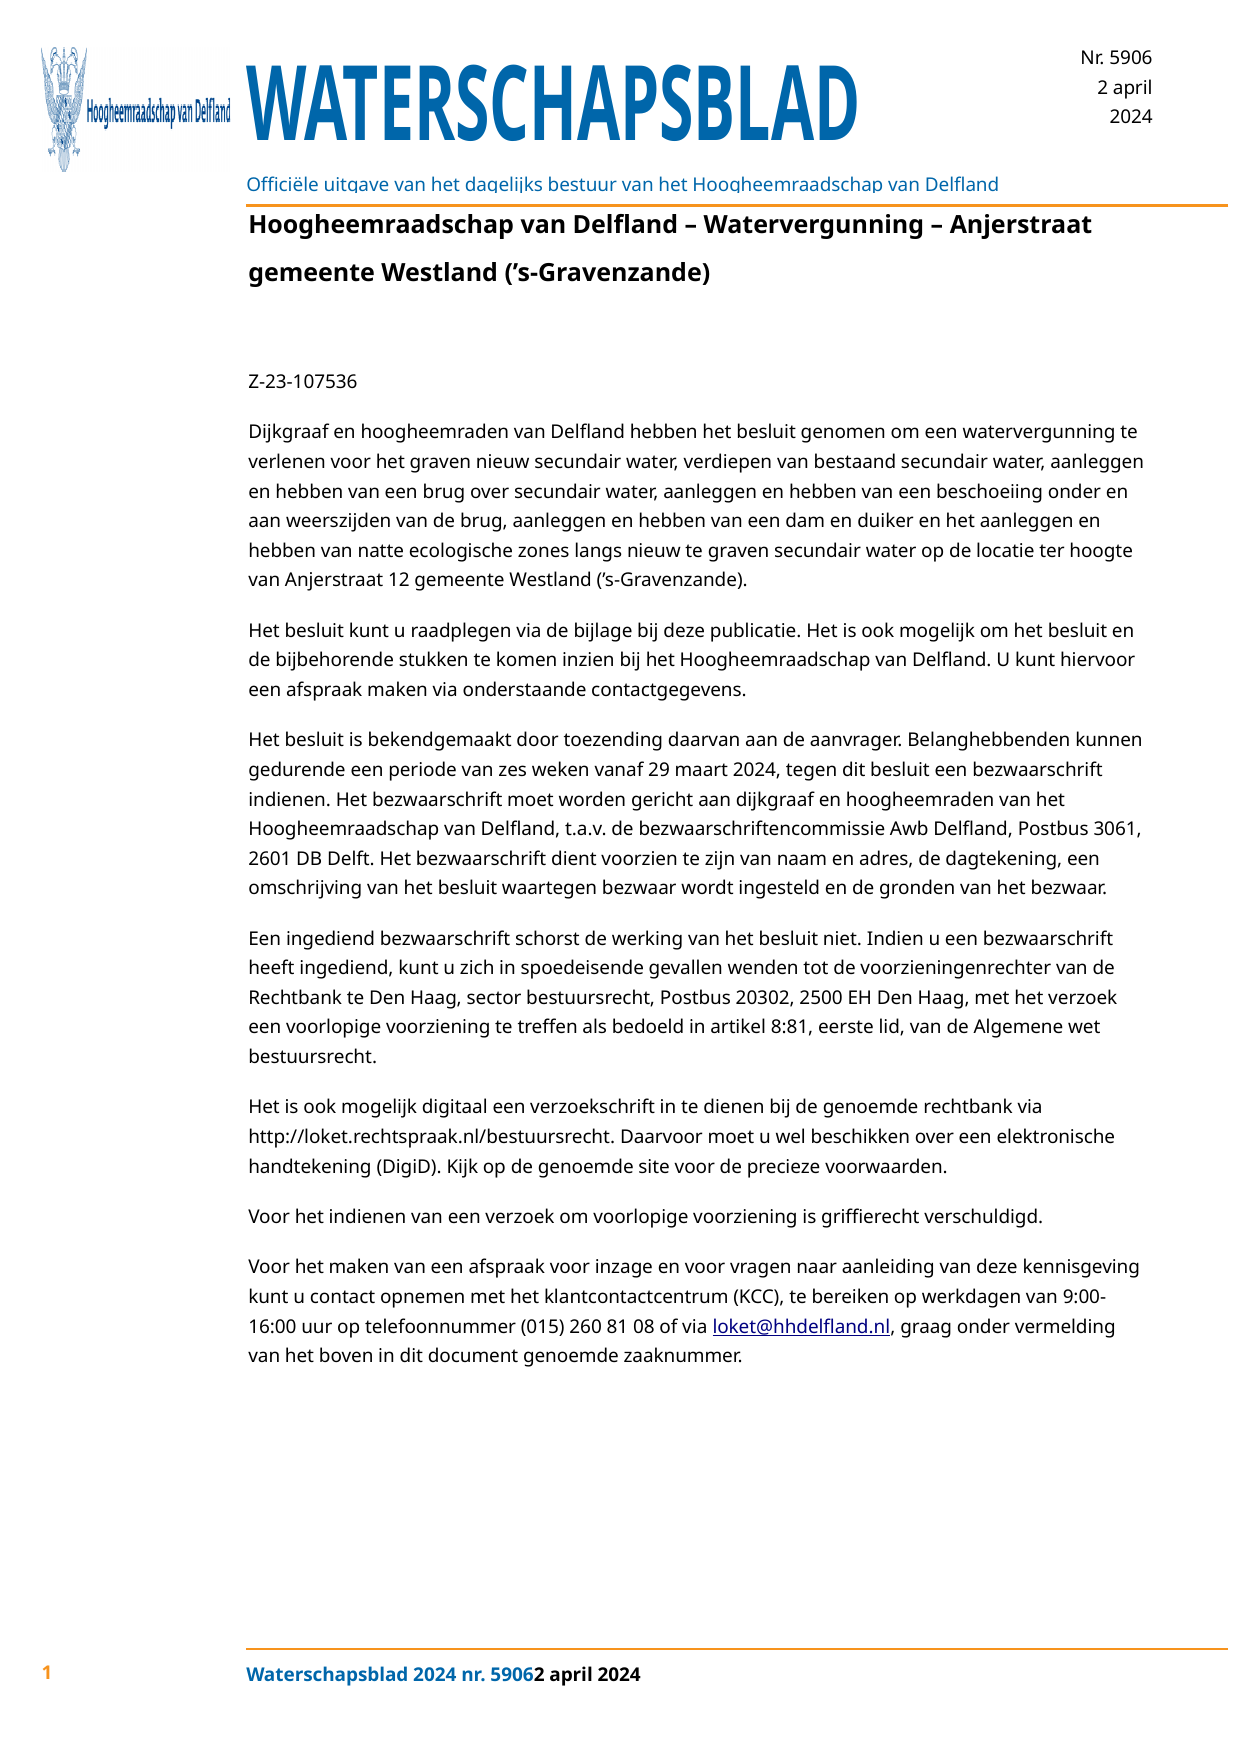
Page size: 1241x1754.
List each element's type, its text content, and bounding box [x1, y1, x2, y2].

text Hoogheemraadschap van Delfland – Watervergunning – Anjerstraat gemeente Westland (’s-Gravenzande) [248, 207, 1152, 288]
text Dijkgraaf en hoogheemraden van Delfland hebben het besluit genomen om een watervergunning te verlenen voor het graven nieuw secundair water, verdiepen van bestaand secundair water, aanleggen en hebben van een brug over secundair water, aanleggen en hebben van een beschoeiing onder en aan weerszijden van de brug, aanleggen en hebben van een dam en duiker en het aanleggen en hebben van natte ecologische zones langs nieuw te graven secundair water op de locatie ter hoogte van Anjerstraat 12 gemeente Westland (’s-Gravenzande). [248, 419, 1152, 592]
text Voor het indienen van een verzoek om voorlopige voorziening is griffierecht verschuldigd. [248, 1203, 1152, 1229]
text Een ingediend bezwaarschrift schorst de werking van het besluit niet. Indien u een bezwaarschrift heeft ingediend, kunt u zich in spoedeisende gevallen wenden tot de voorzieningenrechter van de Rechtbank te Den Haag, sector bestuursrecht, Postbus 20302, 2500 EH Den Haag, met het verzoek een voorlopige voorziening te treffen als bedoeld in artikel 8:81, eerste lid, van de Algemene wet bestuursrecht. [248, 925, 1152, 1069]
picture [41, 47, 231, 172]
text Z-23-107536 [248, 368, 1152, 394]
text Het besluit is bekendgemaakt door toezending daarvan aan de aanvrager. Belanghebbenden kunnen gedurende een periode van zes weken vanaf 29 maart 2024, tegen dit besluit een bezwaarschrift indienen. Het bezwaarschrift moet worden gericht aan dijkgraaf en hoogheemraden van het Hoogheemraadschap van Delfland, t.a.v. de bezwaarschriftencommissie Awb Delfland, Postbus 3061, 2601 DB Delft. Het bezwaarschrift dient voorzien te zijn van naam en adres, de dagtekening, een omschrijving van het besluit waartegen bezwaar wordt ingesteld en de gronden van het bezwaar. [248, 727, 1152, 900]
text Het is ook mogelijk digitaal een verzoekschrift in te dienen bij de genoemde rechtbank via http://loket.rechtspraak.nl/bestuursrecht. Daarvoor moet u wel beschikken over een elektronische handtekening (DigiD). Kijk op de genoemde site voor de precieze voorwaarden. [248, 1094, 1152, 1179]
text Het besluit kunt u raadplegen via de bijlage bij deze publicatie. Het is ook mogelijk om het besluit en de bijbehorende stukken te komen inzien bij het Hoogheemraadschap van Delfland. U kunt hiervoor een afspraak maken via onderstaande contactgegevens. [248, 617, 1152, 702]
text Voor het maken van een afspraak voor inzage en voor vragen naar aanleiding van deze kennisgeving kunt u contact opnemen met het klantcontactcentrum (KCC), te bereiken op werkdagen van 9:00-16:00 uur op telefoonnummer (015) 260 81 08 of via loket@hhdelfland.nl, graag onder vermelding van het boven in dit document genoemde zaaknummer. [248, 1254, 1152, 1368]
